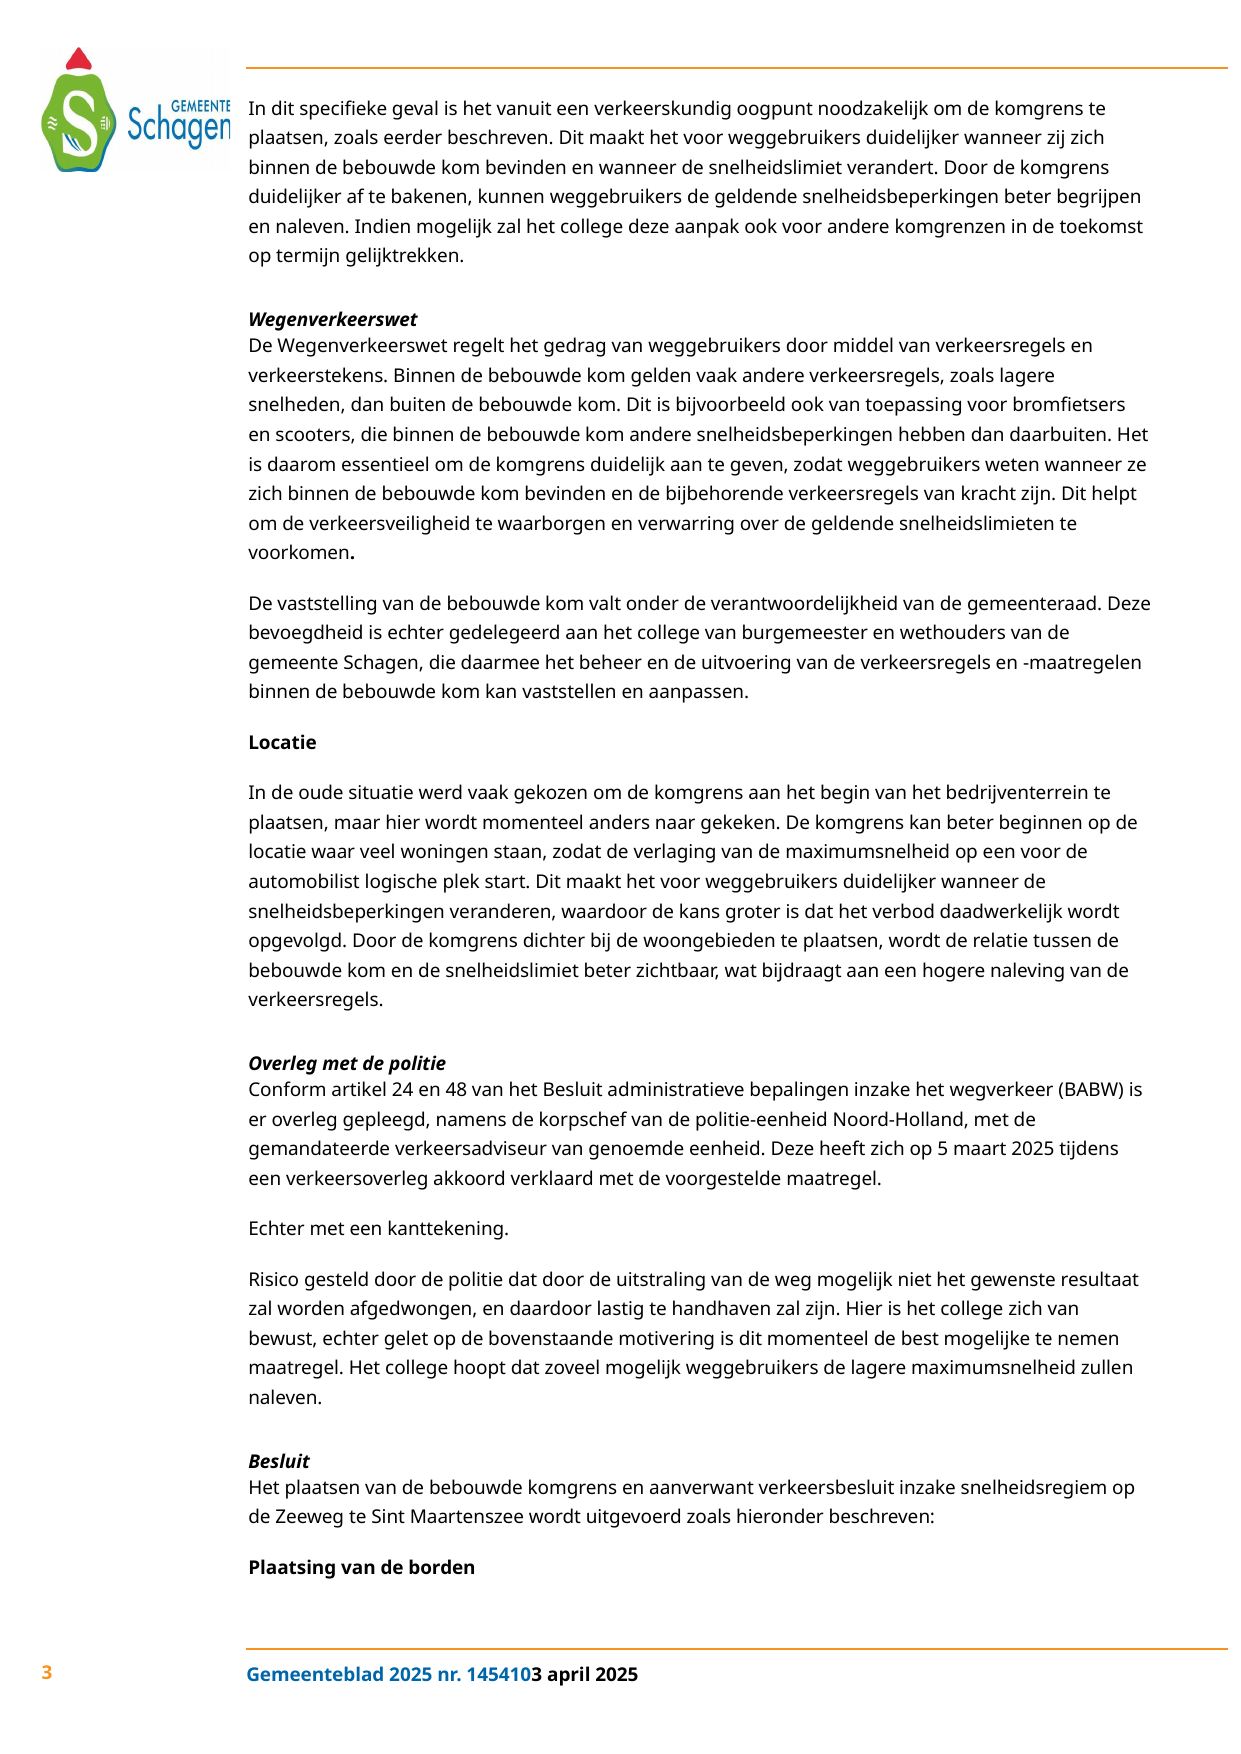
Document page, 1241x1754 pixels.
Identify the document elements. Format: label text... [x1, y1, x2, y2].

text Plaatsing van de borden [248, 1554, 1152, 1579]
text Echter met een kanttekening. [248, 1215, 1152, 1241]
text Overleg met de politie [248, 1051, 1152, 1076]
text De Wegenverkeerswet regelt het gedrag van weggebruikers door middel van verkeersregels en verkeerstekens. Binnen de bebouwde kom gelden vaak andere verkeersregels, zoals lagere snelheden, dan buiten de bebouwde kom. Dit is bijvoorbeeld ook van toepassing voor bromfietsers en scooters, die binnen de bebouwde kom andere snelheidsbeperkingen hebben dan daarbuiten. Het is daarom essentieel om de komgrens duidelijk aan te geven, zodat weggebruikers weten wanneer ze zich binnen de bebouwde kom bevinden en de bijbehorende verkeersregels van kracht zijn. Dit helpt om de verkeersveiligheid te waarborgen en verwarring over de geldende snelheidslimieten te voorkomen. [248, 332, 1152, 565]
text Risico gesteld door de politie dat door de uitstraling van de weg mogelijk niet het gewenste resultaat zal worden afgedwongen, en daardoor lastig te handhaven zal zijn. Hier is het college zich van bewust, echter gelet op de bovenstaande motivering is dit momenteel de best mogelijke te nemen maatregel. Het college hoopt dat zoveel mogelijk weggebruikers de lagere maximumsnelheid zullen naleven. [248, 1266, 1152, 1410]
text De vaststelling van de bebouwde kom valt onder de verantwoordelijkheid van de gemeenteraad. Deze bevoegdheid is echter gedelegeerd aan het college van burgemeester en wethouders van de gemeente Schagen, die daarmee het beheer en de uitvoering van de verkeersregels en -maatregelen binnen de bebouwde kom kan vaststellen en aanpassen. [248, 590, 1152, 704]
text In de oude situatie werd vaak gekozen om de komgrens aan het begin van het bedrijventerrein te plaatsen, maar hier wordt momenteel anders naar gekeken. De komgrens kan beter beginnen op de locatie waar veel woningen staan, zodat de verlaging van de maximumsnelheid op een voor de automobilist logische plek start. Dit maakt het voor weggebruikers duidelijker wanneer de snelheidsbeperkingen veranderen, waardoor de kans groter is dat het verbod daadwerkelijk wordt opgevolgd. Door de komgrens dichter bij de woongebieden te plaatsen, wordt de relatie tussen de bebouwde kom en de snelheidslimiet beter zichtbaar, wat bijdraagt aan een hogere naleving van de verkeersregels. [248, 779, 1152, 1012]
text Het plaatsen van de bebouwde komgrens en aanverwant verkeersbesluit inzake snelheidsregiem op de Zeeweg te Sint Maartenszee wordt uitgevoerd zoals hieronder beschreven: [248, 1474, 1152, 1529]
text Locatie [248, 729, 1152, 755]
text In dit specifieke geval is het vanuit een verkeerskundig oogpunt noodzakelijk om de komgrens te plaatsen, zoals eerder beschreven. Dit maakt het voor weggebruikers duidelijker wanneer zij zich binnen de bebouwde kom bevinden en wanneer de snelheidslimiet verandert. Door de komgrens duidelijker af te bakenen, kunnen weggebruikers de geldende snelheidsbeperkingen beter begrijpen en naleven. Indien mogelijk zal het college deze aanpak ook voor andere komgrenzen in de toekomst op termijn gelijktrekken. [248, 95, 1152, 268]
text Besluit [248, 1448, 1152, 1474]
text Wegenverkeerswet [248, 307, 1152, 332]
text Conform artikel 24 en 48 van het Besluit administratieve bepalingen inzake het wegverkeer (BABW) is er overleg gepleegd, namens de korpschef van de politie-eenheid Noord-Holland, met de gemandateerde verkeersadviseur van genoemde eenheid. Deze heeft zich op 5 maart 2025 tijdens een verkeersoverleg akkoord verklaard met de voorgestelde maatregel. [248, 1076, 1152, 1191]
picture [41, 47, 231, 172]
